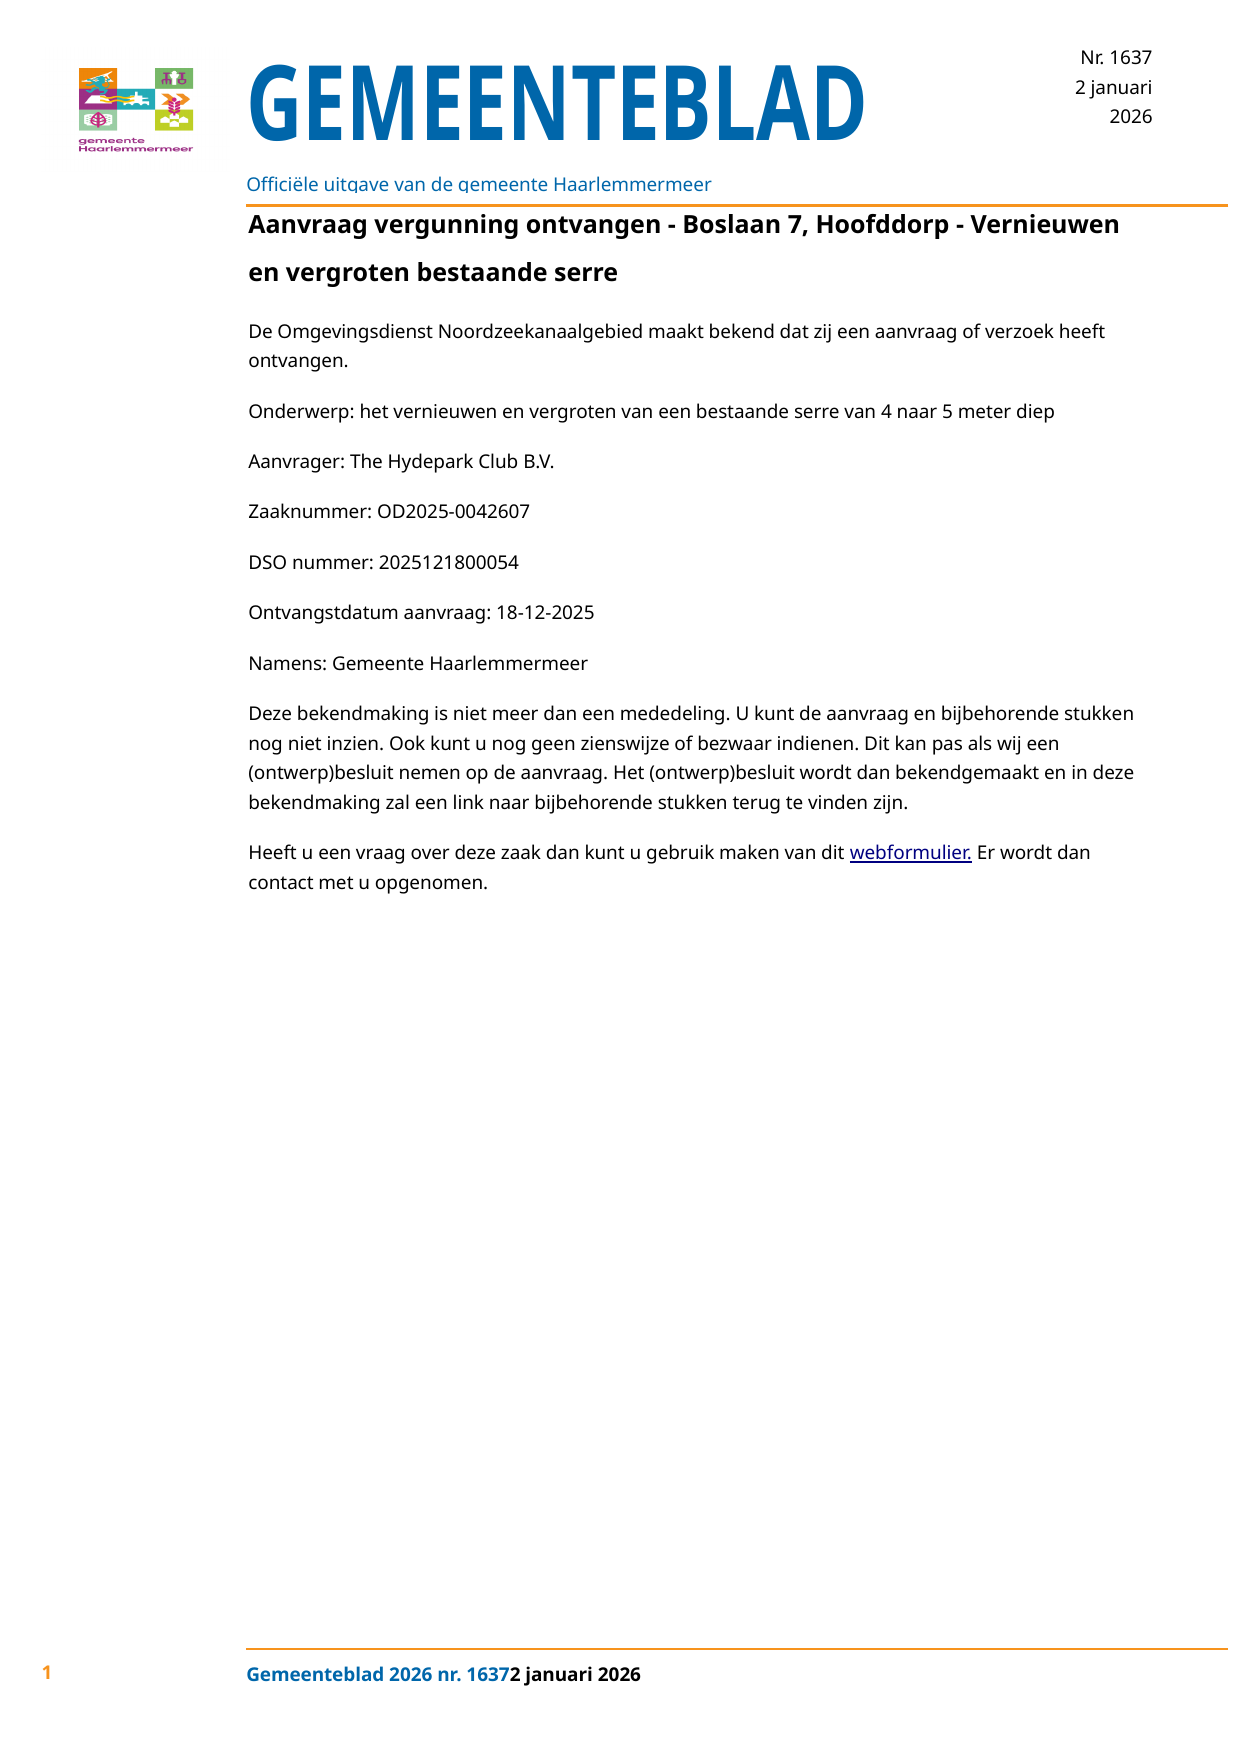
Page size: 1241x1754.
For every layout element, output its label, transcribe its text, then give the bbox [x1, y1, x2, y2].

text Aanvrager: The Hydepark Club B.V. [248, 448, 1152, 474]
text Heeft u een vraag over deze zaak dan kunt u gebruik maken van dit webformulier. Er wordt dan contact met u opgenomen. [248, 839, 1152, 895]
text Namens: Gemeente Haarlemmermeer [248, 650, 1152, 676]
text Onderwerp: het vernieuwen en vergroten van een bestaande serre van 4 naar 5 meter diep [248, 398, 1152, 424]
text Aanvraag vergunning ontvangen - Boslaan 7, Hoofddorp - Vernieuwen en vergroten bestaande serre [248, 207, 1152, 288]
text Ontvangstdatum aanvraag: 18-12-2025 [248, 599, 1152, 625]
text Deze bekendmaking is niet meer dan een mededeling. U kunt de aanvraag en bijbehorende stukken nog niet inzien. Ook kunt u nog geen zienswijze of bezwaar indienen. Dit kan pas als wij een (ontwerp)besluit nemen op de aanvraag. Het (ontwerp)besluit wordt dan bekendgemaakt en in deze bekendmaking zal een link naar bijbehorende stukken terug te vinden zijn. [248, 700, 1152, 815]
text Zaaknummer: OD2025-0042607 [248, 499, 1152, 524]
text DSO nummer: 2025121800054 [248, 549, 1152, 575]
text De Omgevingsdienst Noordzeekanaalgebied maakt bekend dat zij een aanvraag of verzoek heeft ontvangen. [248, 318, 1152, 373]
picture [41, 47, 231, 172]
